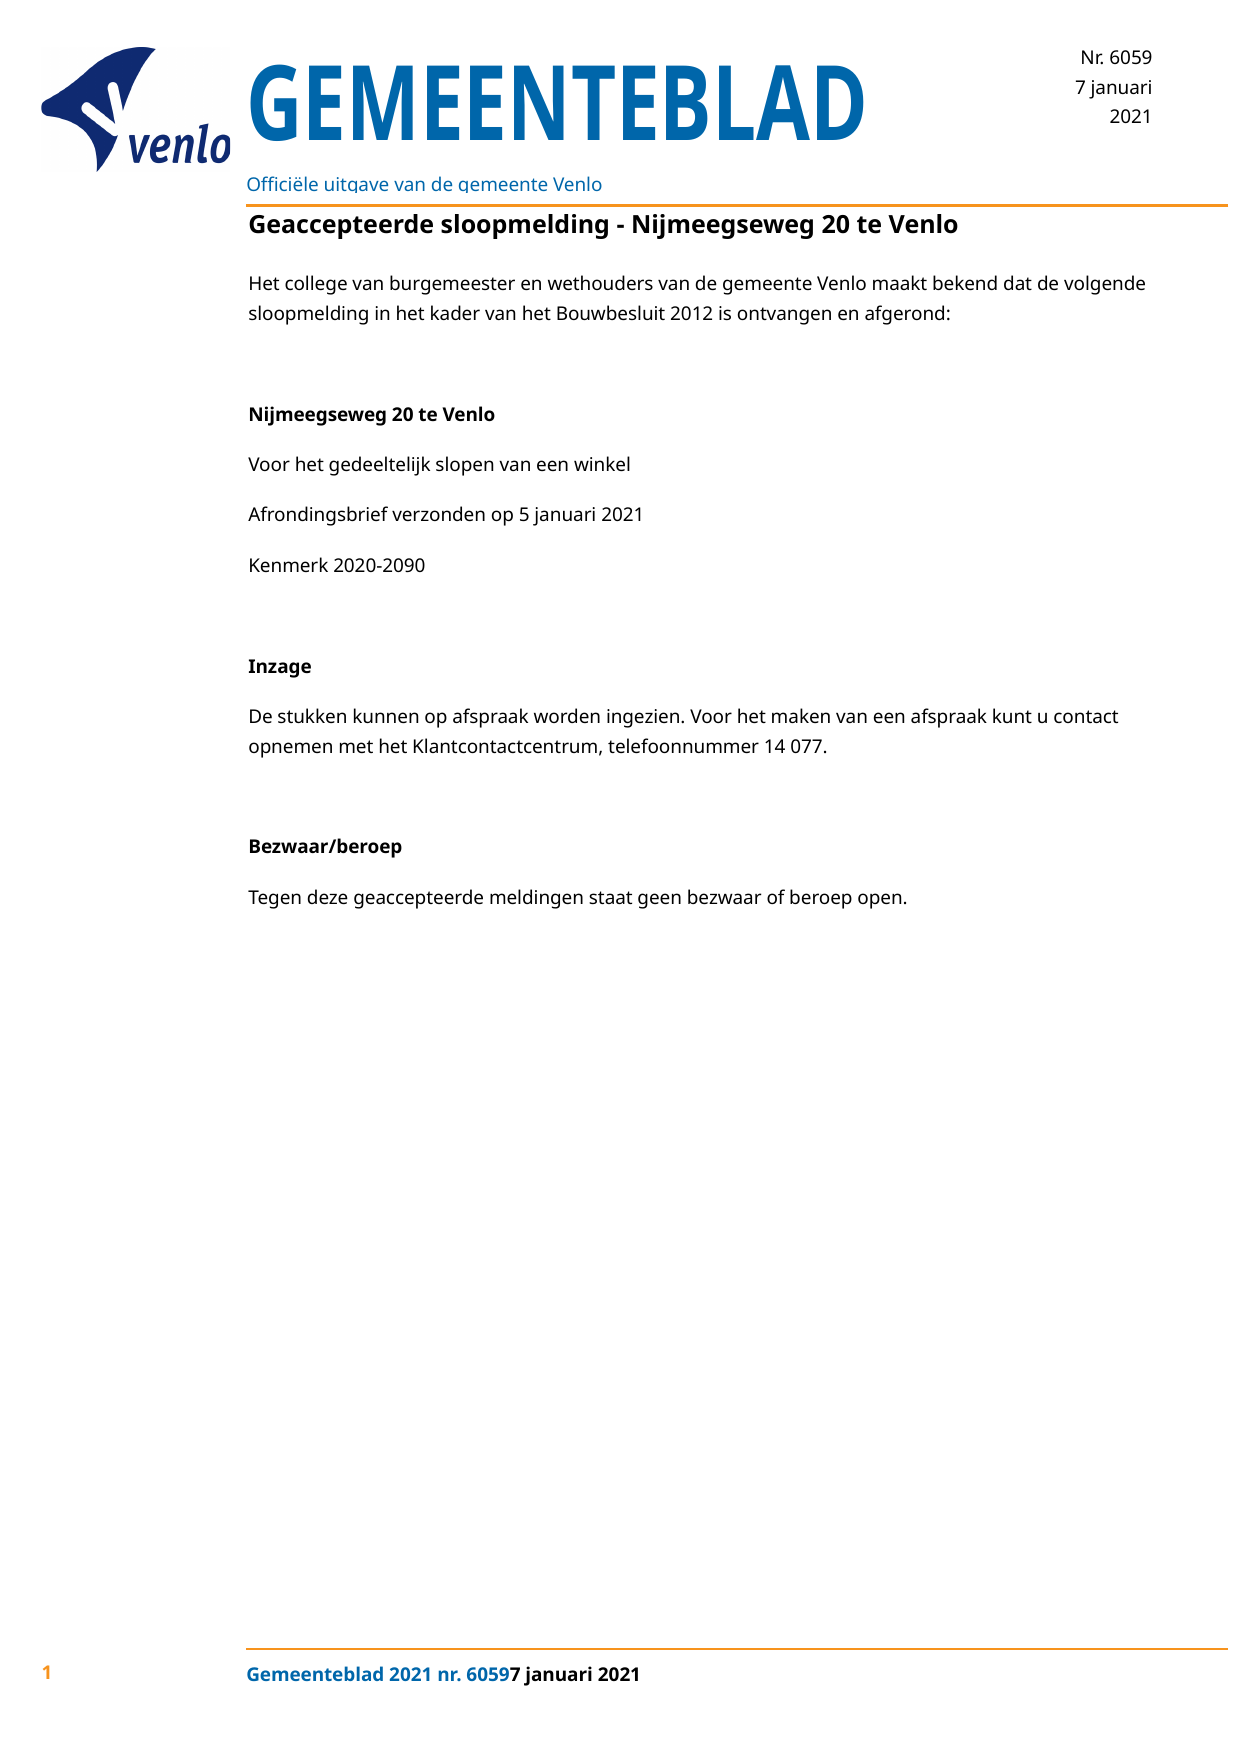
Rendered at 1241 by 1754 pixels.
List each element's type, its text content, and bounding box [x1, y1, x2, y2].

picture [41, 47, 231, 172]
text Afrondingsbrief verzonden op 5 januari 2021 [248, 502, 1152, 527]
text Inzage [248, 653, 1152, 678]
text Geaccepteerde sloopmelding - Nijmeegseweg 20 te Venlo [248, 207, 1152, 241]
text De stukken kunnen op afspraak worden ingezien. Voor het maken van een afspraak kunt u contact opnemen met het Klantcontactcentrum, telefoonnummer 14 077. [248, 703, 1152, 758]
text Tegen deze geaccepteerde meldingen staat geen bezwaar of beroep open. [248, 884, 1152, 910]
text Nijmeegseweg 20 te Venlo [248, 401, 1152, 426]
text Bezwaar/beroep [248, 834, 1152, 859]
text Het college van burgemeester en wethouders van de gemeente Venlo maakt bekend dat de volgende sloopmelding in het kader van het Bouwbesluit 2012 is ontvangen en afgerond: [248, 270, 1152, 326]
text Kenmerk 2020-2090 [248, 552, 1152, 578]
text Voor het gedeeltelijk slopen van een winkel [248, 451, 1152, 477]
